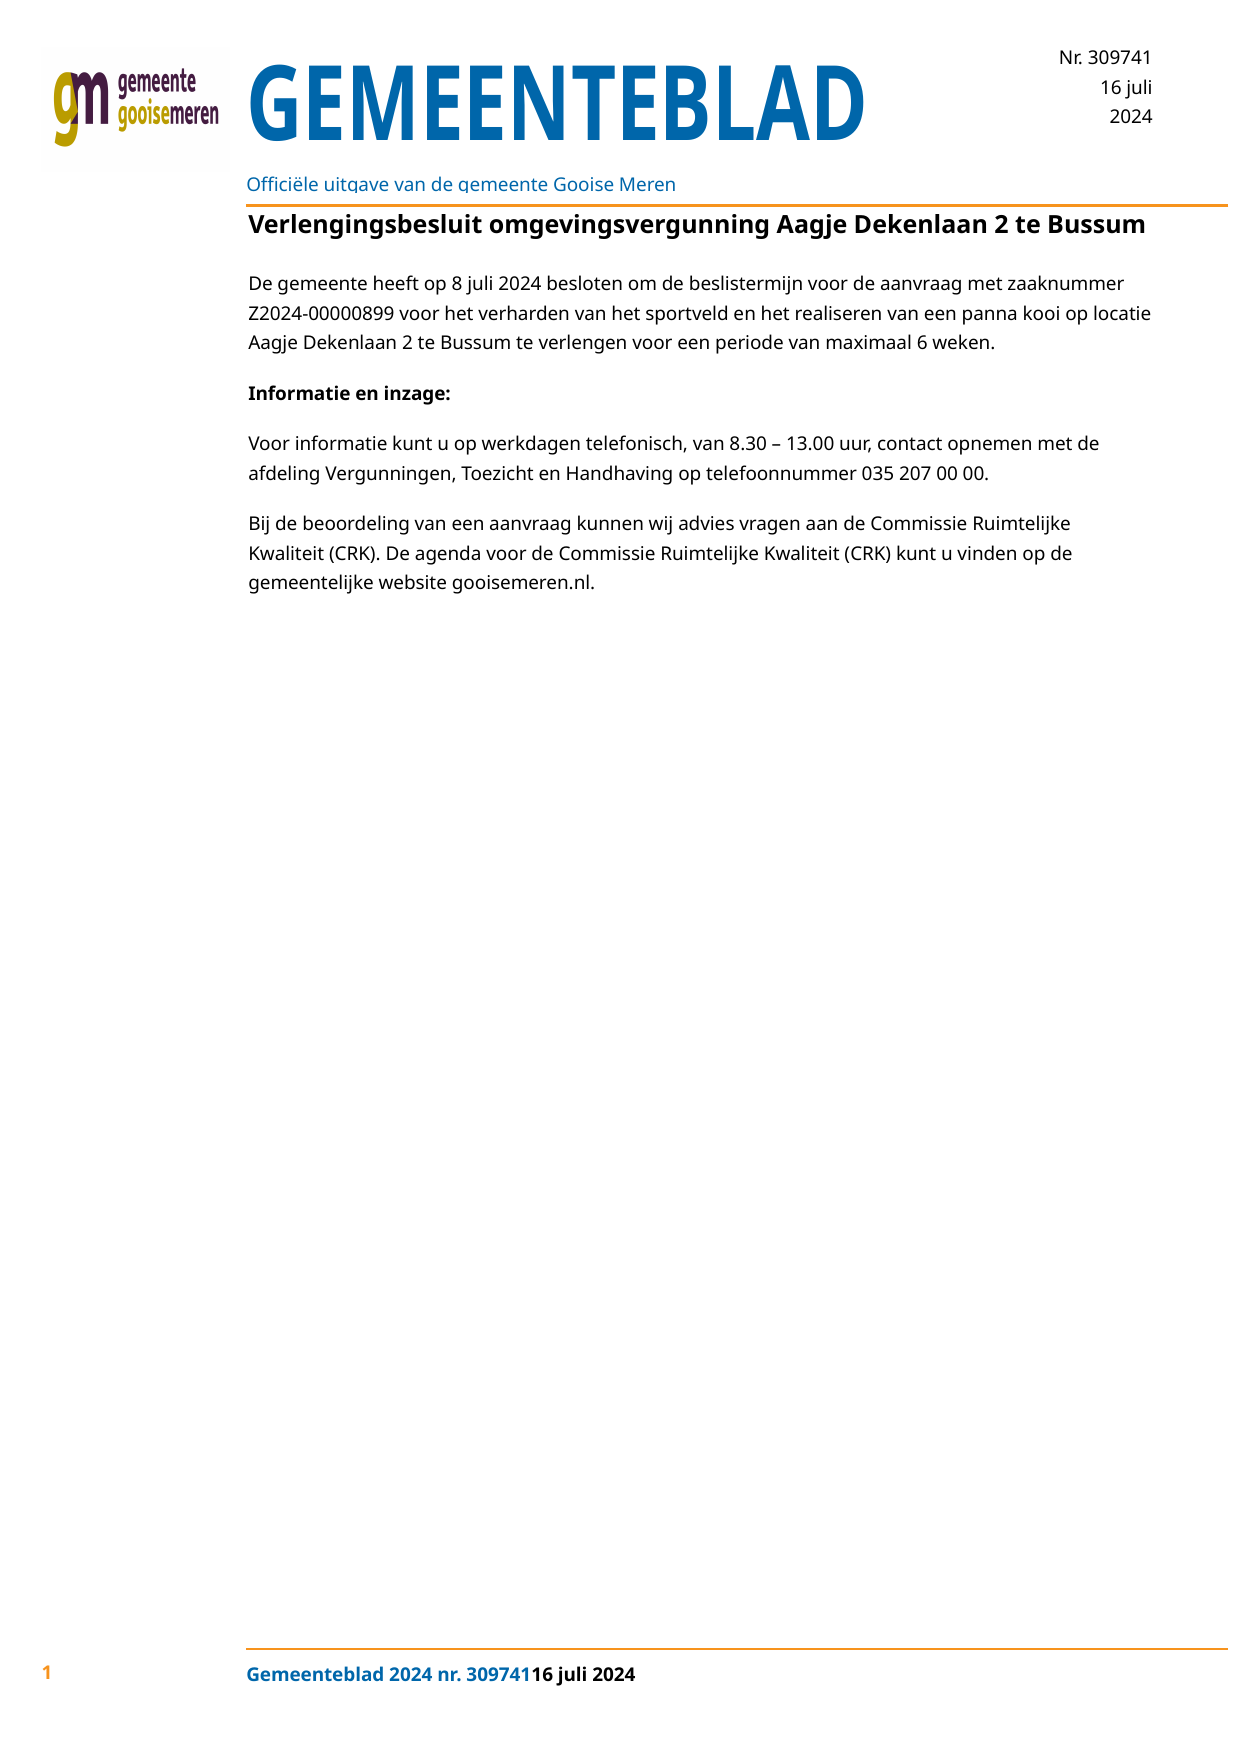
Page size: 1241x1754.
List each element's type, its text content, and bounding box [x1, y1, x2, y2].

text Verlengingsbesluit omgevingsvergunning Aagje Dekenlaan 2 te Bussum [248, 207, 1152, 241]
text Informatie en inzage: [248, 380, 1152, 406]
text Voor informatie kunt u op werkdagen telefonisch, van 8.30 – 13.00 uur, contact opnemen met de afdeling Vergunningen, Toezicht en Handhaving op telefoonnummer 035 207 00 00. [248, 430, 1152, 486]
picture [41, 47, 231, 172]
text De gemeente heeft op 8 juli 2024 besloten om de beslistermijn voor de aanvraag met zaaknummer Z2024-00000899 voor het verharden van het sportveld en het realiseren van een panna kooi op locatie Aagje Dekenlaan 2 te Bussum te verlengen voor een periode van maximaal 6 weken. [248, 270, 1152, 355]
text Bij de beoordeling van een aanvraag kunnen wij advies vragen aan de Commissie Ruimtelijke Kwaliteit (CRK). De agenda voor de Commissie Ruimtelijke Kwaliteit (CRK) kunt u vinden op de gemeentelijke website gooisemeren.nl. [248, 510, 1152, 595]
